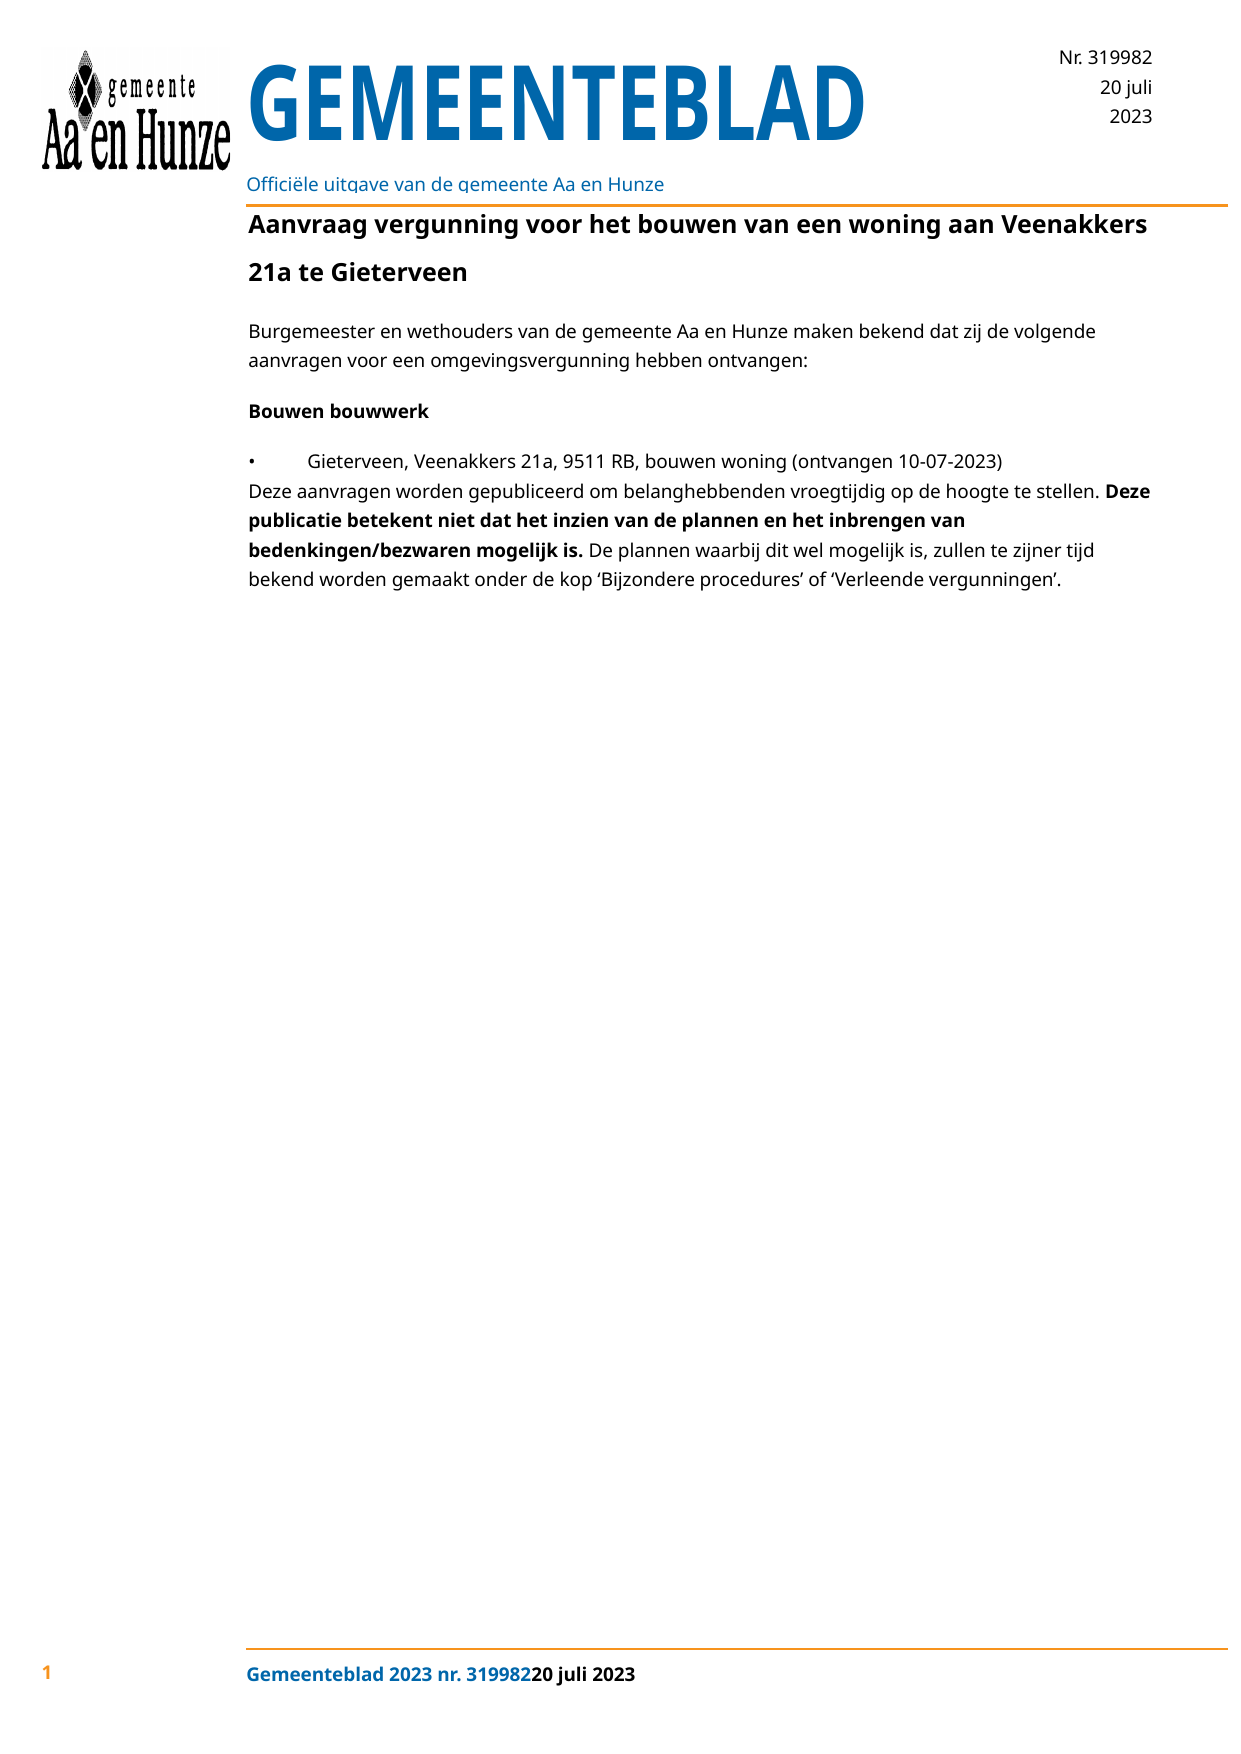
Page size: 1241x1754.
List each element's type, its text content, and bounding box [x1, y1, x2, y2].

text Burgemeester en wethouders van de gemeente Aa en Hunze maken bekend dat zij de volgende aanvragen voor een omgevingsvergunning hebben ontvangen: [248, 318, 1152, 373]
list Gieterveen, Veenakkers 21a, 9511 RB, bouwen woning (ontvangen 10-07-2023) [248, 448, 1152, 474]
picture [41, 47, 231, 172]
text Aanvraag vergunning voor het bouwen van een woning aan Veenakkers 21a te Gieterveen [248, 207, 1152, 288]
text Bouwen bouwwerk [248, 398, 1152, 424]
text Deze aanvragen worden gepubliceerd om belanghebbenden vroegtijdig op de hoogte te stellen. Deze publicatie betekent niet dat het inzien van de plannen en het inbrengen van bedenkingen/bezwaren mogelijk is. De plannen waarbij dit wel mogelijk is, zullen te zijner tijd bekend worden gemaakt onder de kop ‘Bijzondere procedures’ of ‘Verleende vergunningen’. [248, 478, 1152, 592]
